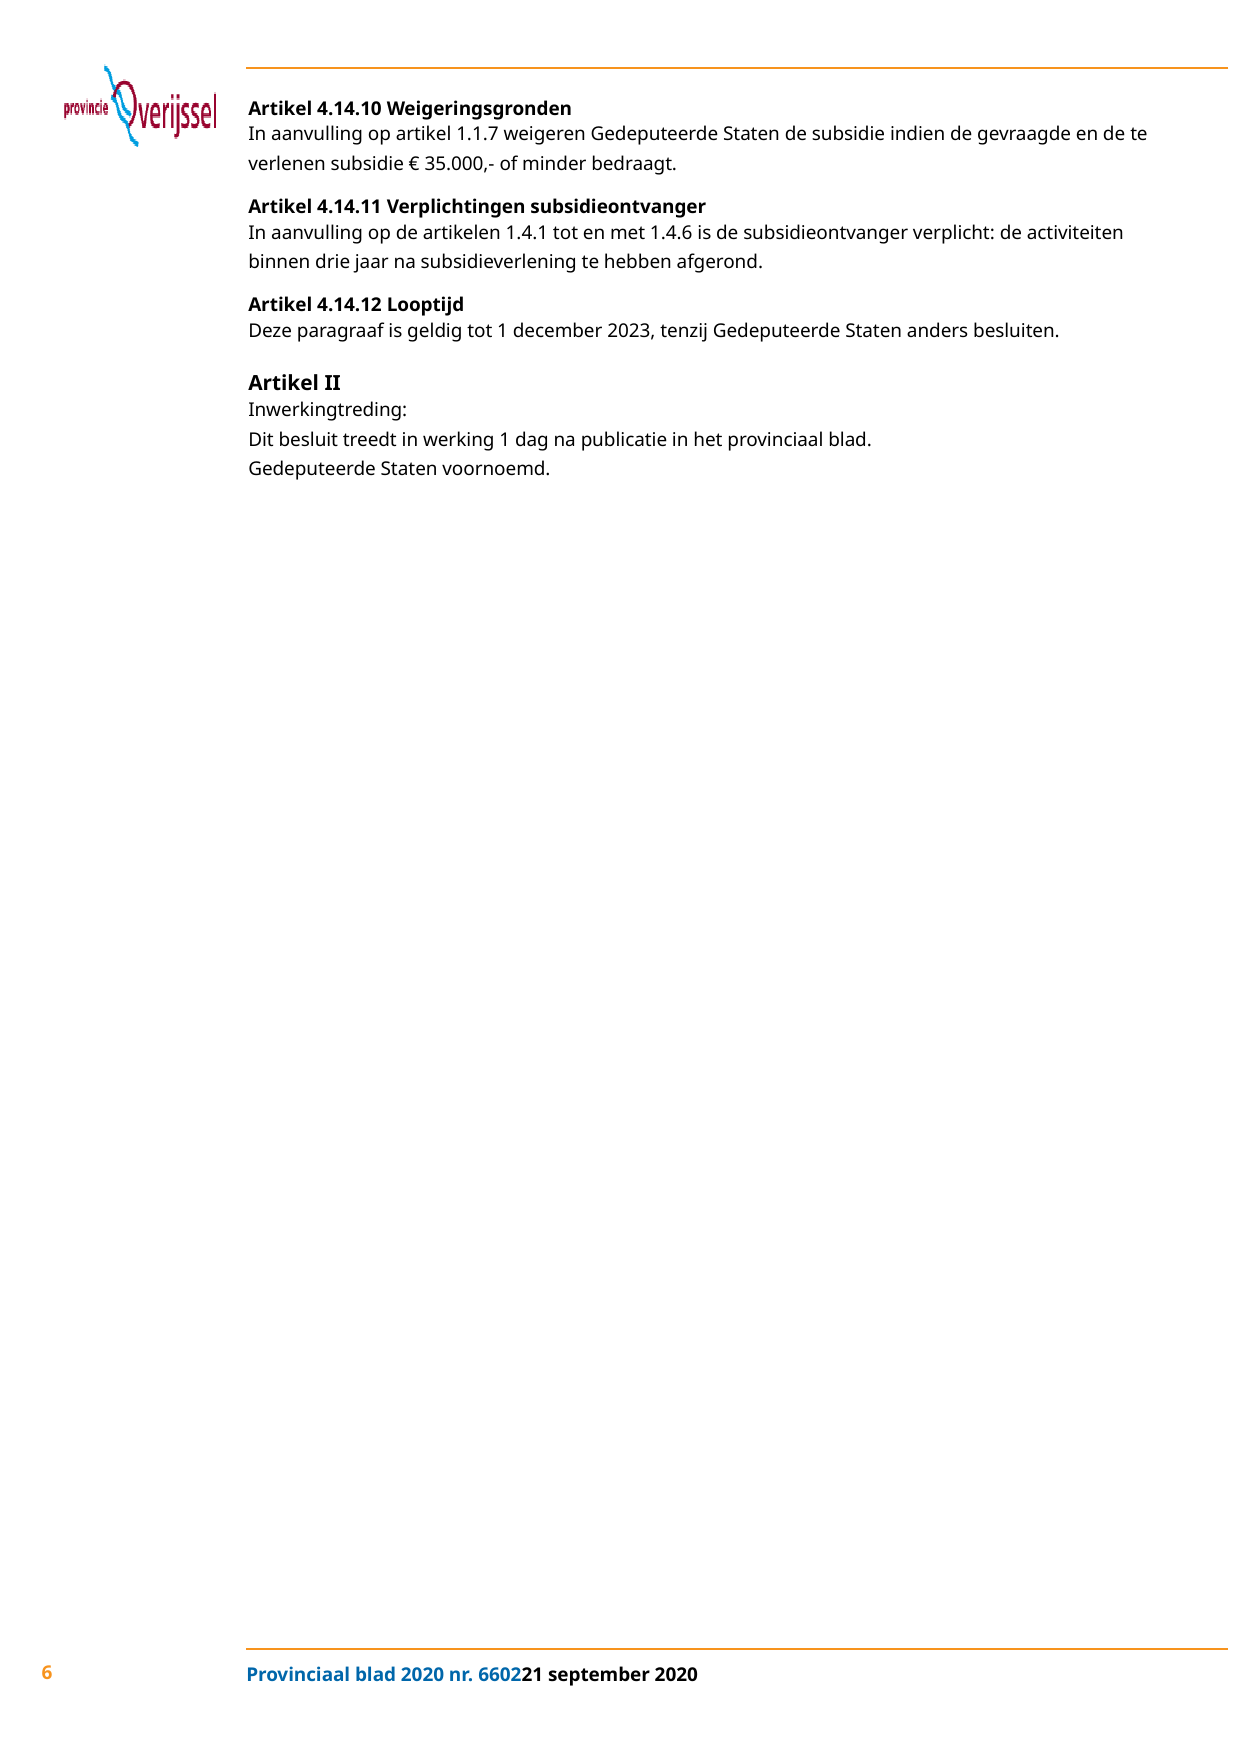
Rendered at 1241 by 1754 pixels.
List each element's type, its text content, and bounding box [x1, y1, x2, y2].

text Inwerkingtreding: [248, 396, 1152, 422]
text Artikel 4.14.10 Weigeringsgronden [248, 95, 1152, 121]
text Artikel 4.14.11 Verplichtingen subsidieontvanger [248, 193, 1152, 219]
picture [41, 47, 231, 172]
text Gedeputeerde Staten voornoemd. [248, 455, 1152, 481]
text Artikel II [248, 368, 1152, 396]
text Deze paragraaf is geldig tot 1 december 2023, tenzij Gedeputeerde Staten anders besluiten. [248, 317, 1152, 343]
text In aanvulling op de artikelen 1.4.1 tot en met 1.4.6 is de subsidieontvanger verplicht: de activiteiten binnen drie jaar na subsidieverlening te hebben afgerond. [248, 219, 1152, 274]
text In aanvulling op artikel 1.1.7 weigeren Gedeputeerde Staten de subsidie indien de gevraagde en de te verlenen subsidie € 35.000,- of minder bedraagt. [248, 121, 1152, 176]
text Dit besluit treedt in werking 1 dag na publicatie in het provinciaal blad. [248, 426, 1152, 452]
text Artikel 4.14.12 Looptijd [248, 292, 1152, 317]
